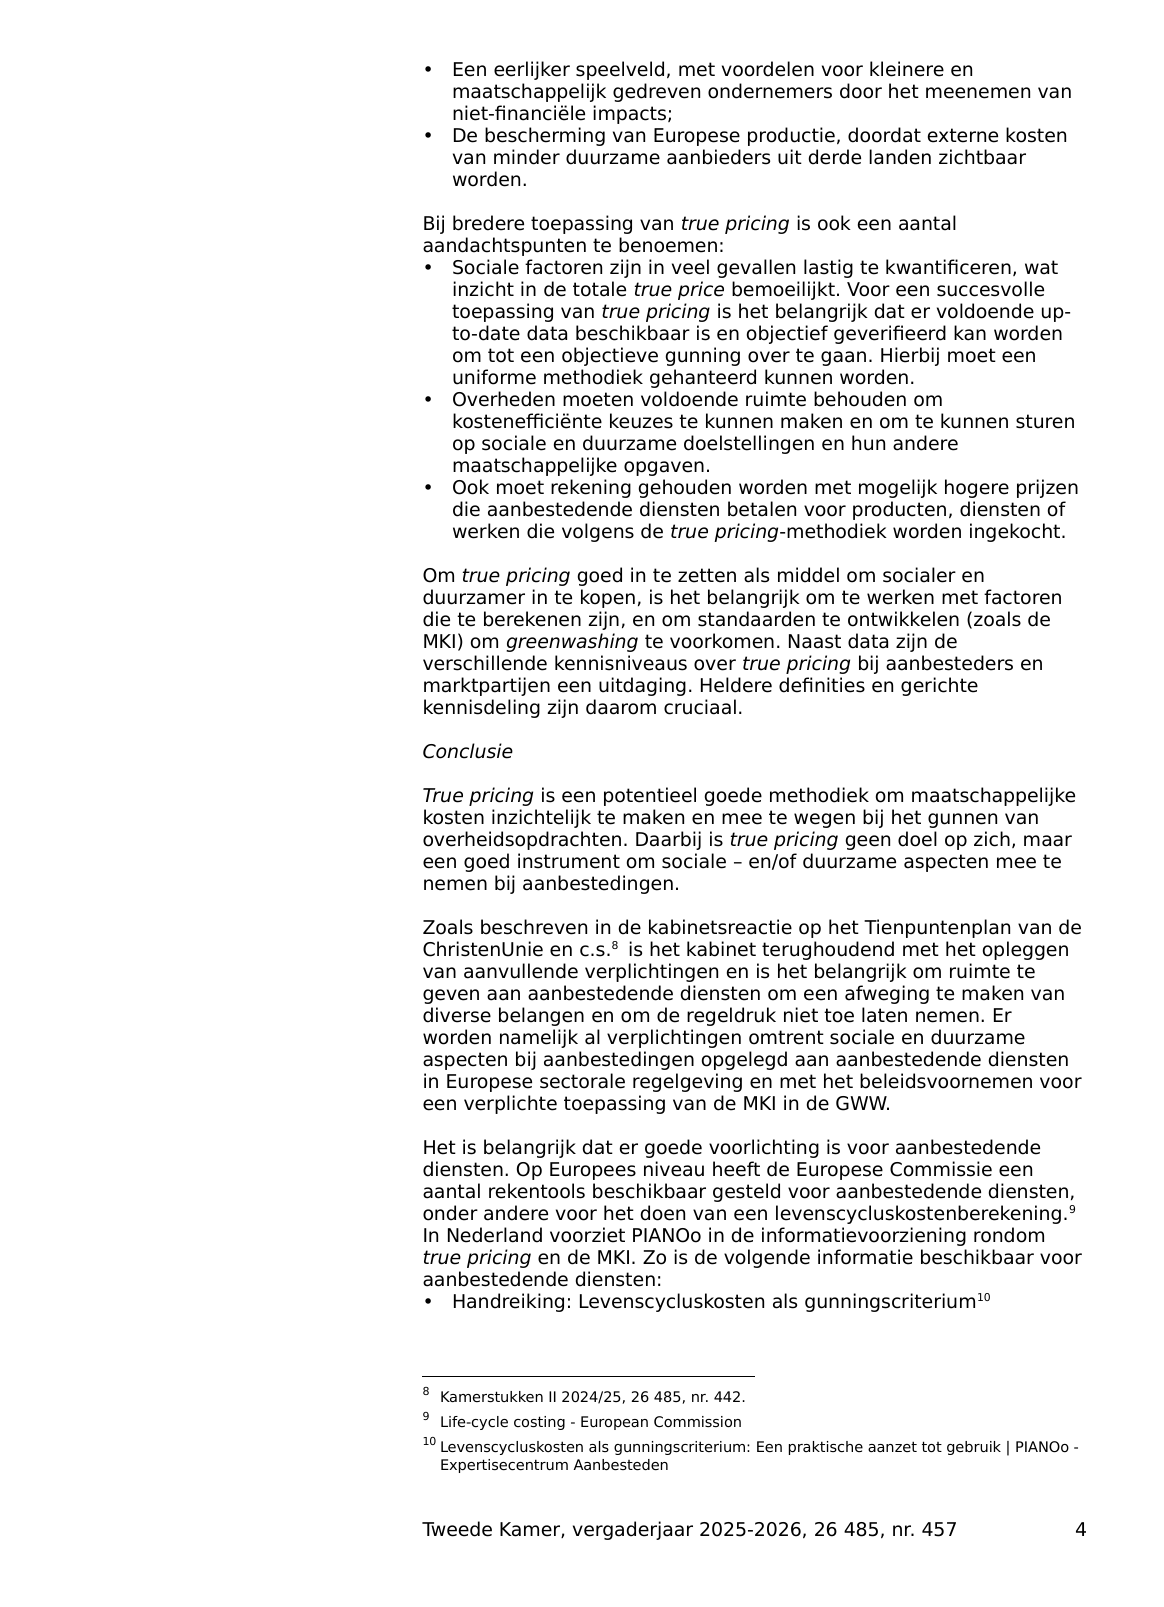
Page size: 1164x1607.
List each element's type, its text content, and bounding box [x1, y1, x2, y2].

text Bij bredere toepassing van true pricing is ook een aantal aandachtspunten te benoemen: [422, 213, 1087, 257]
text • Ook moet rekening gehouden worden met mogelijk hogere prijzen die aanbestedende diensten betalen voor producten, diensten of werken die volgens de true pricing-methodiek worden ingekocht. [422, 477, 1087, 543]
text • Overheden moeten voldoende ruimte behouden om kostenefficiënte keuzes te kunnen maken en om te kunnen sturen op sociale en duurzame doelstellingen en hun andere maatschappelijke opgaven. [422, 389, 1087, 477]
text Life-cycle costing - European Commission [422, 1410, 1087, 1432]
text • Sociale factoren zijn in veel gevallen lastig te kwantificeren, wat inzicht in de totale true price bemoeilijkt. Voor een succesvolle toepassing van true pricing is het belangrijk dat er voldoende up-to-date data beschikbaar is en objectief geverifieerd kan worden om tot een objectieve gunning over te gaan. Hierbij moet een uniforme methodiek gehanteerd kunnen worden. [422, 257, 1087, 389]
text Om true pricing goed in te zetten als middel om socialer en duurzamer in te kopen, is het belangrijk om te werken met factoren die te berekenen zijn, en om standaarden te ontwikkelen (zoals de MKI) om greenwashing te voorkomen. Naast data zijn de verschillende kennisniveaus over true pricing bij aanbesteders en marktpartijen een uitdaging. Heldere definities en gerichte kennisdeling zijn daarom cruciaal. [422, 565, 1087, 719]
text Kamerstukken II 2024/25, 26 485, nr. 442. [422, 1385, 1087, 1407]
text • De bescherming van Europese productie, doordat externe kosten van minder duurzame aanbieders uit derde landen zichtbaar worden. [422, 125, 1087, 191]
subtitle Conclusie [422, 741, 1087, 763]
text • Handreiking: Levenscycluskosten als gunningscriterium [422, 1291, 1087, 1313]
text Zoals beschreven in de kabinetsreactie op het Tienpuntenplan van de ChristenUnie en c.s. is het kabinet terughoudend met het opleggen van aanvullende verplichtingen en is het belangrijk om ruimte te geven aan aanbestedende diensten om een afweging te maken van diverse belangen en om de regeldruk niet toe laten nemen. Er worden namelijk al verplichtingen omtrent sociale en duurzame aspecten bij aanbestedingen opgelegd aan aanbestedende diensten in Europese sectorale regelgeving en met het beleidsvoornemen voor een verplichte toepassing van de MKI in de GWW. [422, 917, 1087, 1115]
text Het is belangrijk dat er goede voorlichting is voor aanbestedende diensten. Op Europees niveau heeft de Europese Commissie een aantal rekentools beschikbaar gesteld voor aanbestedende diensten, onder andere voor het doen van een levenscycluskostenberekening. In Nederland voorziet PIANOo in de informatievoorziening rondom true pricing en de MKI. Zo is de volgende informatie beschikbaar voor aanbestedende diensten: [422, 1137, 1087, 1291]
text • Een eerlijker speelveld, met voordelen voor kleinere en maatschappelijk gedreven ondernemers door het meenemen van niet-financiële impacts; [422, 59, 1087, 125]
text True pricing is een potentieel goede methodiek om maatschappelijke kosten inzichtelijk te maken en mee te wegen bij het gunnen van overheidsopdrachten. Daarbij is true pricing geen doel op zich, maar een goed instrument om sociale – en/of duurzame aspecten mee te nemen bij aanbestedingen. [422, 785, 1087, 895]
text Levenscycluskosten als gunningscriterium: Een praktische aanzet tot gebruik | PIANOo - Expertisecentrum Aanbesteden [422, 1435, 1087, 1474]
